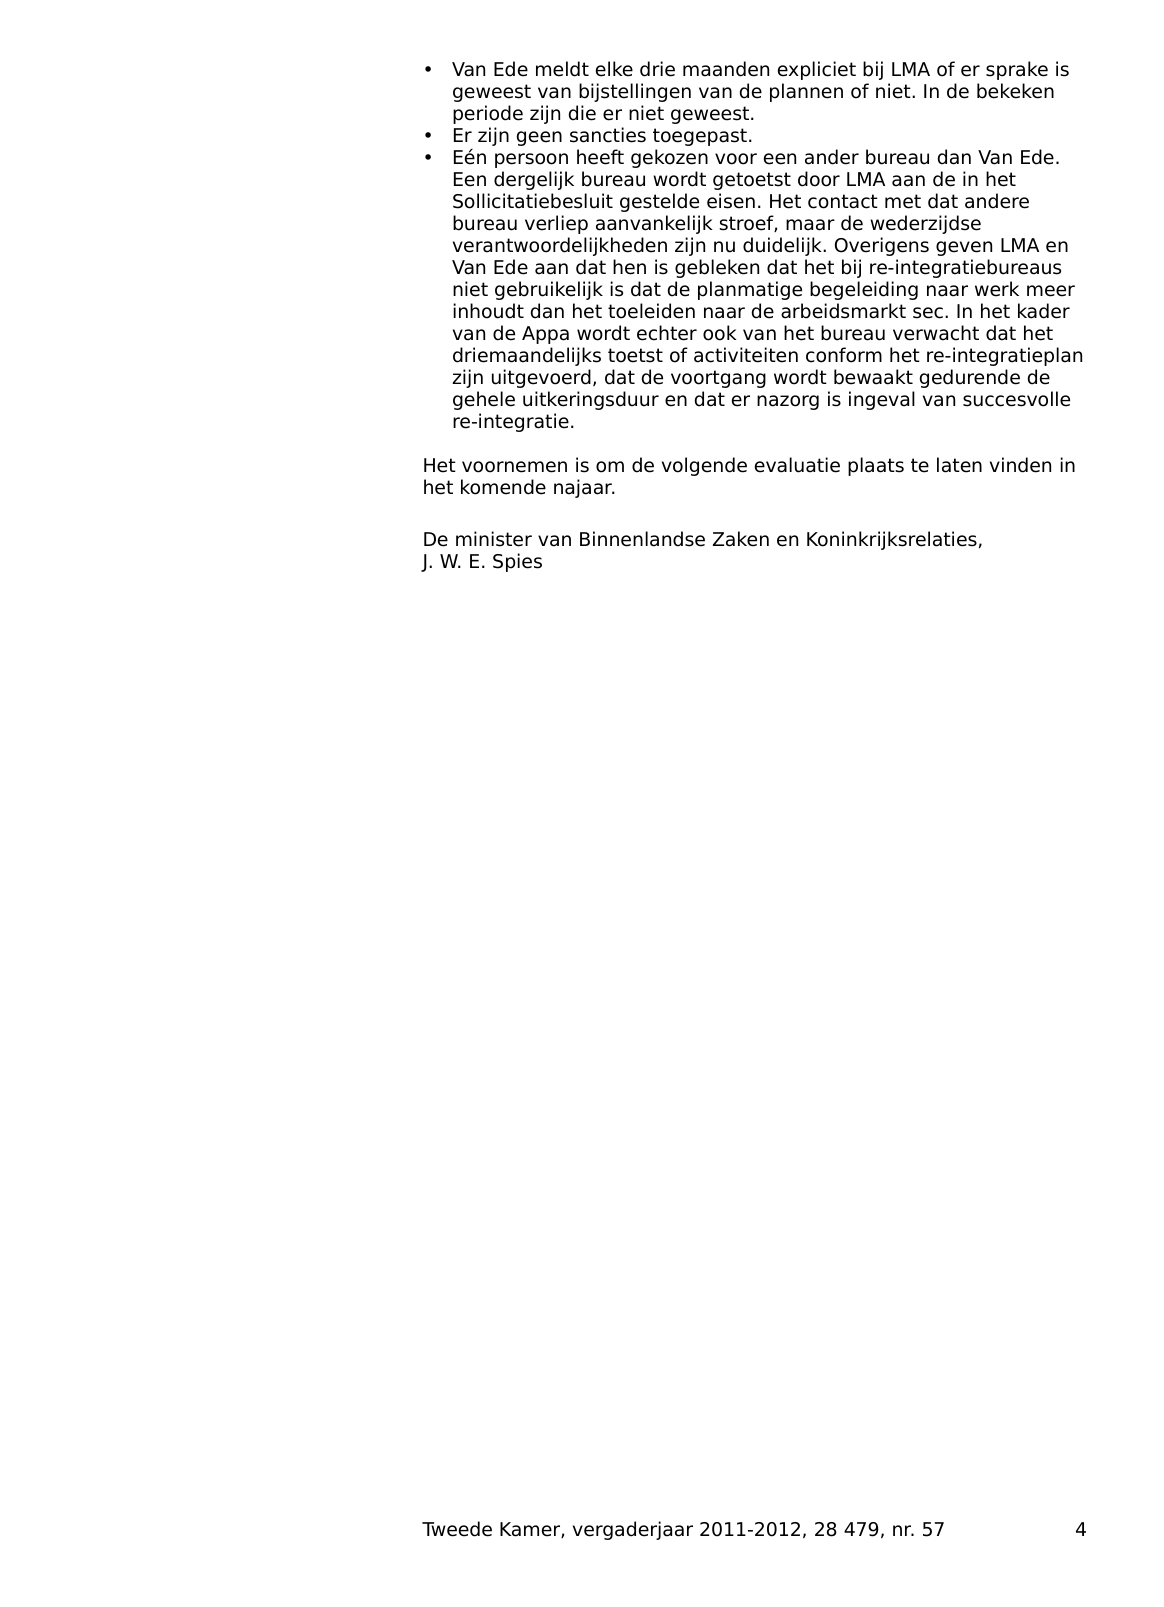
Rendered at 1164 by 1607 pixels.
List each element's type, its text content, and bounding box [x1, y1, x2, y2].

text • Eén persoon heeft gekozen voor een ander bureau dan Van Ede. Een dergelijk bureau wordt getoetst door LMA aan de in het Sollicitatiebesluit gestelde eisen. Het contact met dat andere bureau verliep aanvankelijk stroef, maar de wederzijdse verantwoordelijkheden zijn nu duidelijk. Overigens geven LMA en Van Ede aan dat hen is gebleken dat het bij re-integratiebureaus niet gebruikelijk is dat de planmatige begeleiding naar werk meer inhoudt dan het toeleiden naar de arbeidsmarkt sec. In het kader van de Appa wordt echter ook van het bureau verwacht dat het driemaandelijks toetst of activiteiten conform het re-integratieplan zijn uitgevoerd, dat de voortgang wordt bewaakt gedurende de gehele uitkeringsduur en dat er nazorg is ingeval van succesvolle re-integratie. [422, 147, 1087, 433]
text De minister van Binnenlandse Zaken en Koninkrijksrelaties, J. W. E. Spies [422, 529, 1087, 573]
text • Van Ede meldt elke drie maanden expliciet bij LMA of er sprake is geweest van bijstellingen van de plannen of niet. In de bekeken periode zijn die er niet geweest. [422, 59, 1087, 125]
text Het voornemen is om de volgende evaluatie plaats te laten vinden in het komende najaar. [422, 455, 1087, 499]
text • Er zijn geen sancties toegepast. [422, 125, 1087, 147]
